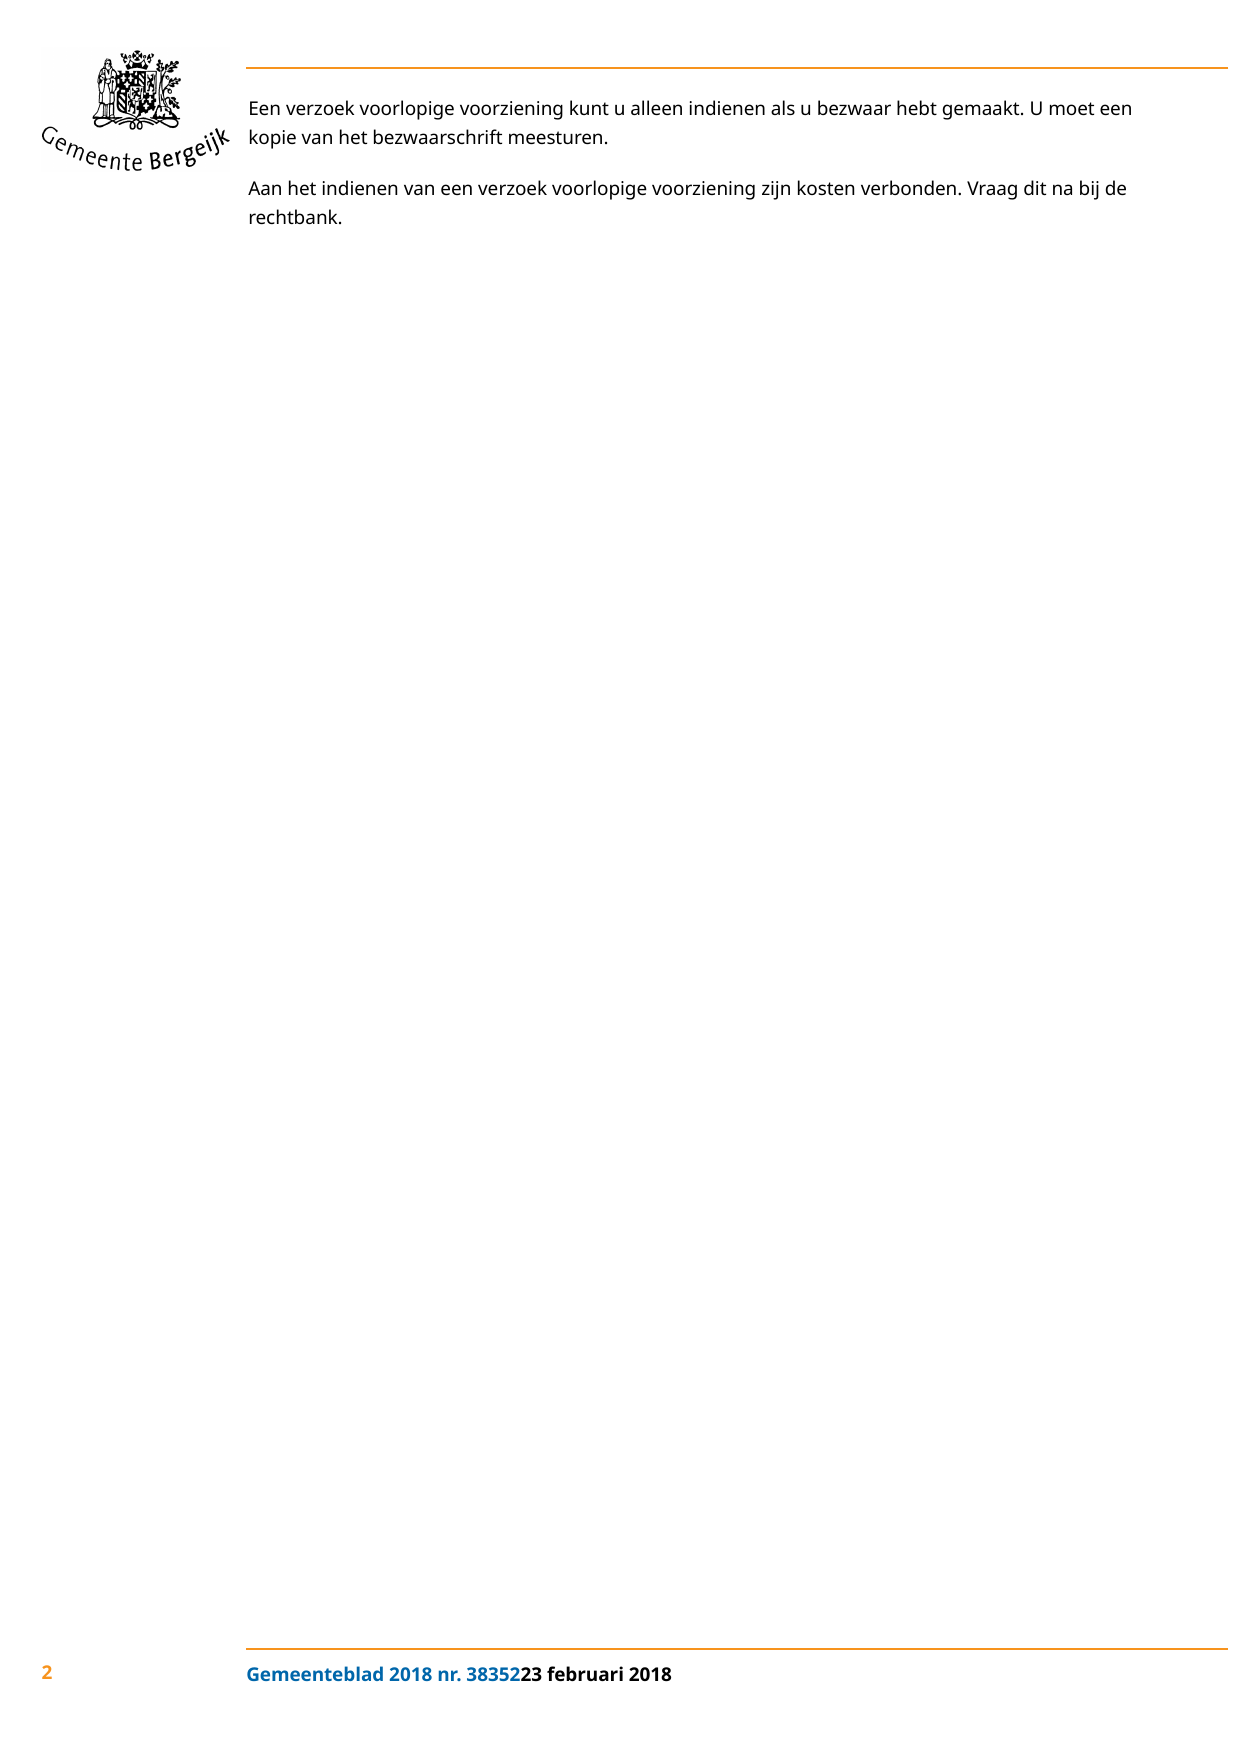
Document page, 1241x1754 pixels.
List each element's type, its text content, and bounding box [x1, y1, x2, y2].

picture [41, 47, 231, 172]
text Een verzoek voorlopige voorziening kunt u alleen indienen als u bezwaar hebt gemaakt. U moet een kopie van het bezwaarschrift meesturen. [248, 95, 1152, 150]
text Aan het indienen van een verzoek voorlopige voorziening zijn kosten verbonden. Vraag dit na bij de rechtbank. [248, 175, 1152, 230]
